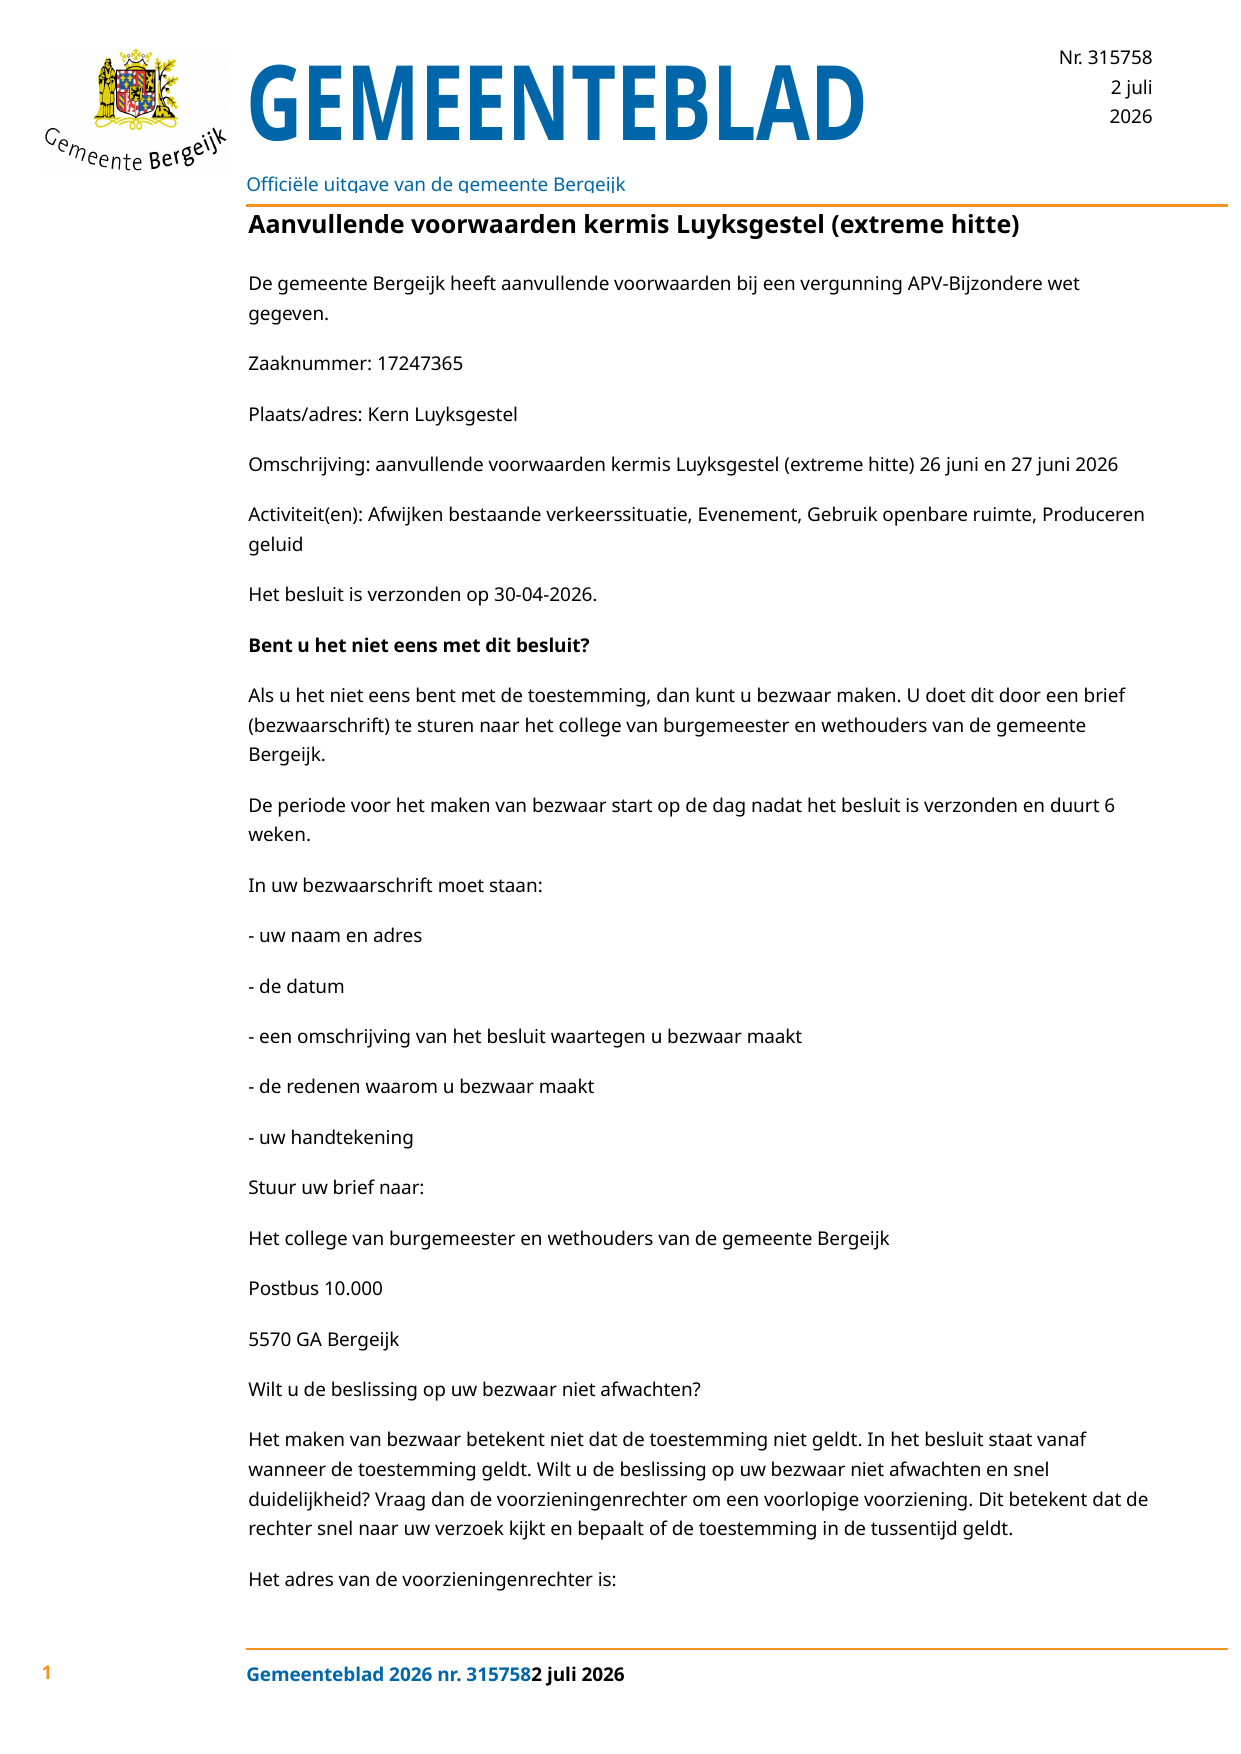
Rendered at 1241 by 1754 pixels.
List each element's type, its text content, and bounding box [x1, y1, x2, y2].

text Plaats/adres: Kern Luyksgestel [248, 401, 1152, 426]
text - de redenen waarom u bezwaar maakt [248, 1074, 1152, 1099]
text Postbus 10.000 [248, 1275, 1152, 1301]
text Wilt u de beslissing op uw bezwaar niet afwachten? [248, 1376, 1152, 1402]
text - uw handtekening [248, 1124, 1152, 1150]
text Aanvullende voorwaarden kermis Luyksgestel (extreme hitte) [248, 207, 1152, 241]
text 5570 GA Bergeijk [248, 1326, 1152, 1351]
text Het besluit is verzonden op 30-04-2026. [248, 582, 1152, 607]
text - een omschrijving van het besluit waartegen u bezwaar maakt [248, 1023, 1152, 1049]
text Activiteit(en): Afwijken bestaande verkeerssituatie, Evenement, Gebruik openbare ruimte, Produceren geluid [248, 502, 1152, 557]
text Als u het niet eens bent met de toestemming, dan kunt u bezwaar maken. U doet dit door een brief (bezwaarschrift) te sturen naar het college van burgemeester en wethouders van de gemeente Bergeijk. [248, 682, 1152, 767]
text De gemeente Bergeijk heeft aanvullende voorwaarden bij een vergunning APV-Bijzondere wet gegeven. [248, 270, 1152, 326]
text Stuur uw brief naar: [248, 1174, 1152, 1200]
text Bent u het niet eens met dit besluit? [248, 632, 1152, 658]
text Omschrijving: aanvullende voorwaarden kermis Luyksgestel (extreme hitte) 26 juni en 27 juni 2026 [248, 451, 1152, 477]
text Zaaknummer: 17247365 [248, 350, 1152, 376]
text Het adres van de voorzieningenrechter is: [248, 1566, 1152, 1591]
text De periode voor het maken van bezwaar start op de dag nadat het besluit is verzonden en duurt 6 weken. [248, 792, 1152, 847]
text In uw bezwaarschrift moet staan: [248, 872, 1152, 898]
text Het maken van bezwaar betekent niet dat de toestemming niet geldt. In het besluit staat vanaf wanneer de toestemming geldt. Wilt u de beslissing op uw bezwaar niet afwachten en snel duidelijkheid? Vraag dan de voorzieningenrechter om een voorlopige voorziening. Dit betekent dat de rechter snel naar uw verzoek kijkt en bepaalt of de toestemming in de tussentijd geldt. [248, 1427, 1152, 1541]
text - de datum [248, 973, 1152, 998]
picture [41, 47, 231, 172]
text Het college van burgemeester en wethouders van de gemeente Bergeijk [248, 1225, 1152, 1251]
text - uw naam en adres [248, 922, 1152, 948]
